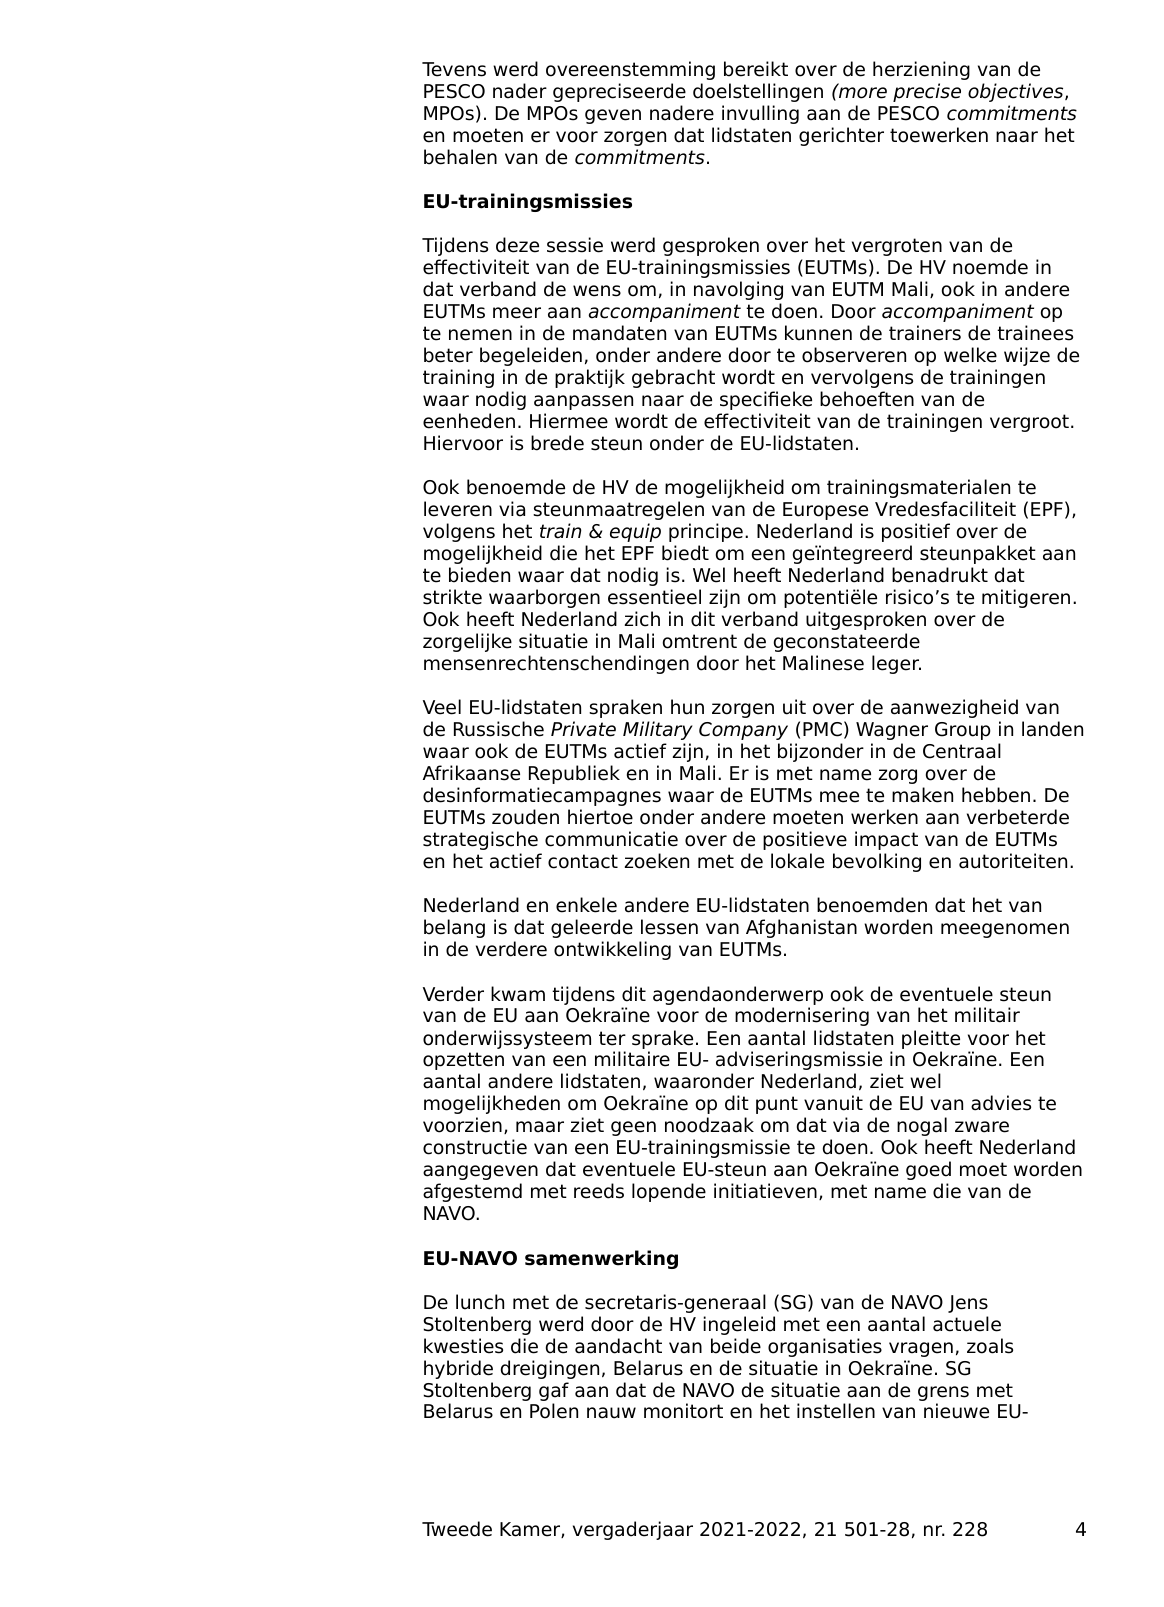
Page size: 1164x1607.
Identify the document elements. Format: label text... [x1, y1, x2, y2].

subtitle EU-NAVO samenwerking [422, 1247, 1087, 1269]
text Ook benoemde de HV de mogelijkheid om trainingsmaterialen te leveren via steunmaatregelen van de Europese Vredesfaciliteit (EPF), volgens het train & equip principe. Nederland is positief over de mogelijkheid die het EPF biedt om een geïntegreerd steunpakket aan te bieden waar dat nodig is. Wel heeft Nederland benadrukt dat strikte waarborgen essentieel zijn om potentiële risico’s te mitigeren. Ook heeft Nederland zich in dit verband uitgesproken over de zorgelijke situatie in Mali omtrent de geconstateerde mensenrechtenschendingen door het Malinese leger. [422, 477, 1087, 675]
text Nederland en enkele andere EU-lidstaten benoemden dat het van belang is dat geleerde lessen van Afghanistan worden meegenomen in de verdere ontwikkeling van EUTMs. [422, 895, 1087, 961]
text De lunch met de secretaris-generaal (SG) van de NAVO Jens Stoltenberg werd door de HV ingeleid met een aantal actuele kwesties die de aandacht van beide organisaties vragen, zoals hybride dreigingen, Belarus en de situatie in Oekraïne. SG Stoltenberg gaf aan dat de NAVO de situatie aan de grens met Belarus en Polen nauw monitort en het instellen van nieuwe EU- [422, 1292, 1087, 1423]
text Tijdens deze sessie werd gesproken over het vergroten van de effectiviteit van de EU-trainingsmissies (EUTMs). De HV noemde in dat verband de wens om, in navolging van EUTM Mali, ook in andere EUTMs meer aan accompaniment te doen. Door accompaniment op te nemen in de mandaten van EUTMs kunnen de trainers de trainees beter begeleiden, onder andere door te observeren op welke wijze de training in de praktijk gebracht wordt en vervolgens de trainingen waar nodig aanpassen naar de specifieke behoeften van de eenheden. Hiermee wordt de effectiviteit van de trainingen vergroot. Hiervoor is brede steun onder de EU-lidstaten. [422, 235, 1087, 455]
text Tevens werd overeenstemming bereikt over de herziening van de PESCO nader gepreciseerde doelstellingen (more precise objectives, MPOs). De MPOs geven nadere invulling aan de PESCO commitments en moeten er voor zorgen dat lidstaten gerichter toewerken naar het behalen van de commitments. [422, 59, 1087, 169]
text Veel EU-lidstaten spraken hun zorgen uit over de aanwezigheid van de Russische Private Military Company (PMC) Wagner Group in landen waar ook de EUTMs actief zijn, in het bijzonder in de Centraal Afrikaanse Republiek en in Mali. Er is met name zorg over de desinformatiecampagnes waar de EUTMs mee te maken hebben. De EUTMs zouden hiertoe onder andere moeten werken aan verbeterde strategische communicatie over de positieve impact van de EUTMs en het actief contact zoeken met de lokale bevolking en autoriteiten. [422, 697, 1087, 873]
subtitle EU-trainingsmissies [422, 191, 1087, 213]
text Verder kwam tijdens dit agendaonderwerp ook de eventuele steun van de EU aan Oekraïne voor de modernisering van het militair onderwijssysteem ter sprake. Een aantal lidstaten pleitte voor het opzetten van een militaire EU- adviseringsmissie in Oekraïne. Een aantal andere lidstaten, waaronder Nederland, ziet wel mogelijkheden om Oekraïne op dit punt vanuit de EU van advies te voorzien, maar ziet geen noodzaak om dat via de nogal zware constructie van een EU-trainingsmissie te doen. Ook heeft Nederland aangegeven dat eventuele EU-steun aan Oekraïne goed moet worden afgestemd met reeds lopende initiatieven, met name die van de NAVO. [422, 983, 1087, 1225]
